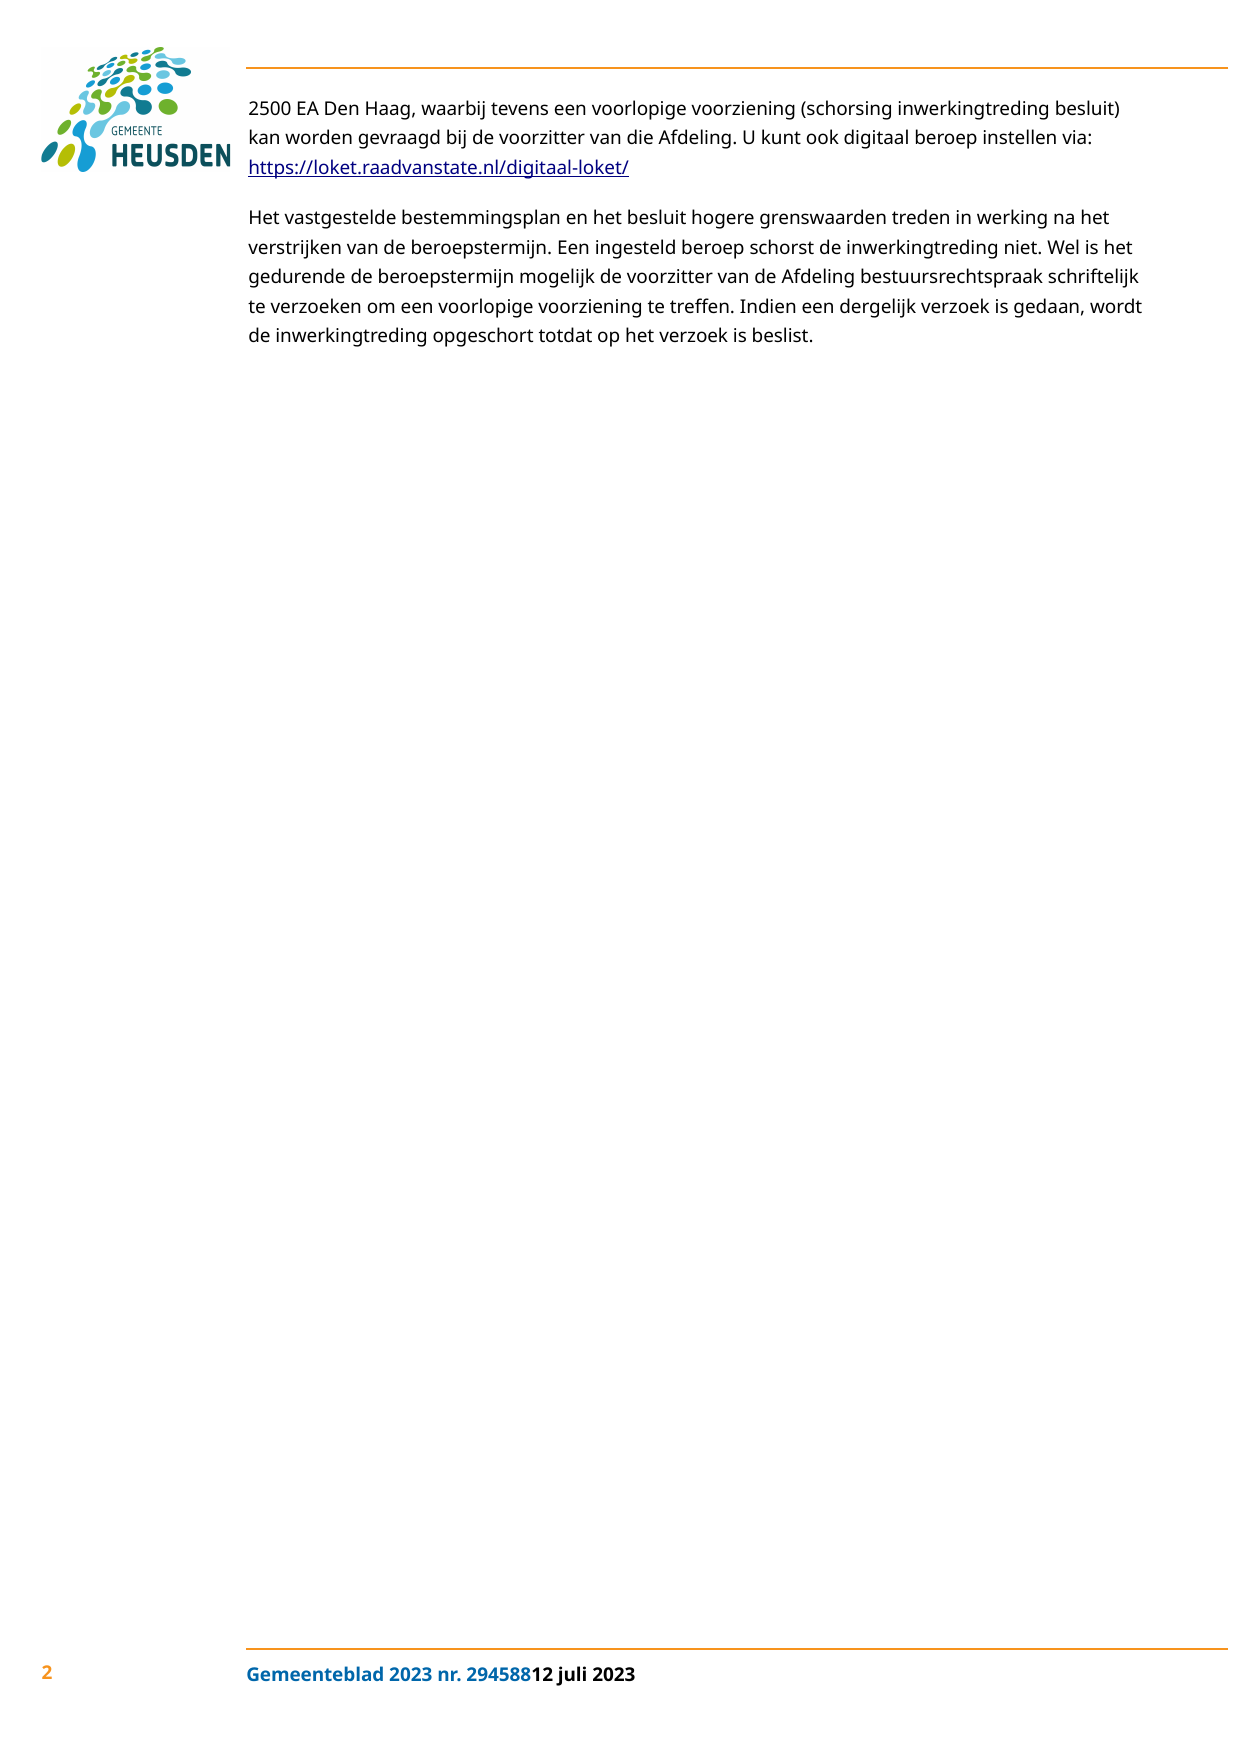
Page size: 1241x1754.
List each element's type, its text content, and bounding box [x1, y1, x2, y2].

text Het vastgestelde bestemmingsplan en het besluit hogere grenswaarden treden in werking na het verstrijken van de beroepstermijn. Een ingesteld beroep schorst de inwerkingtreding niet. Wel is het gedurende de beroepstermijn mogelijk de voorzitter van de Afdeling bestuursrechtspraak schriftelijk te verzoeken om een voorlopige voorziening te treffen. Indien een dergelijk verzoek is gedaan, wordt de inwerkingtreding opgeschort totdat op het verzoek is beslist. [248, 204, 1152, 348]
text 2500 EA Den Haag, waarbij tevens een voorlopige voorziening (schorsing inwerkingtreding besluit) kan worden gevraagd bij de voorzitter van die Afdeling. U kunt ook digitaal beroep instellen via: https://loket.raadvanstate.nl/digitaal-loket/ [248, 95, 1152, 180]
picture [41, 47, 231, 172]
